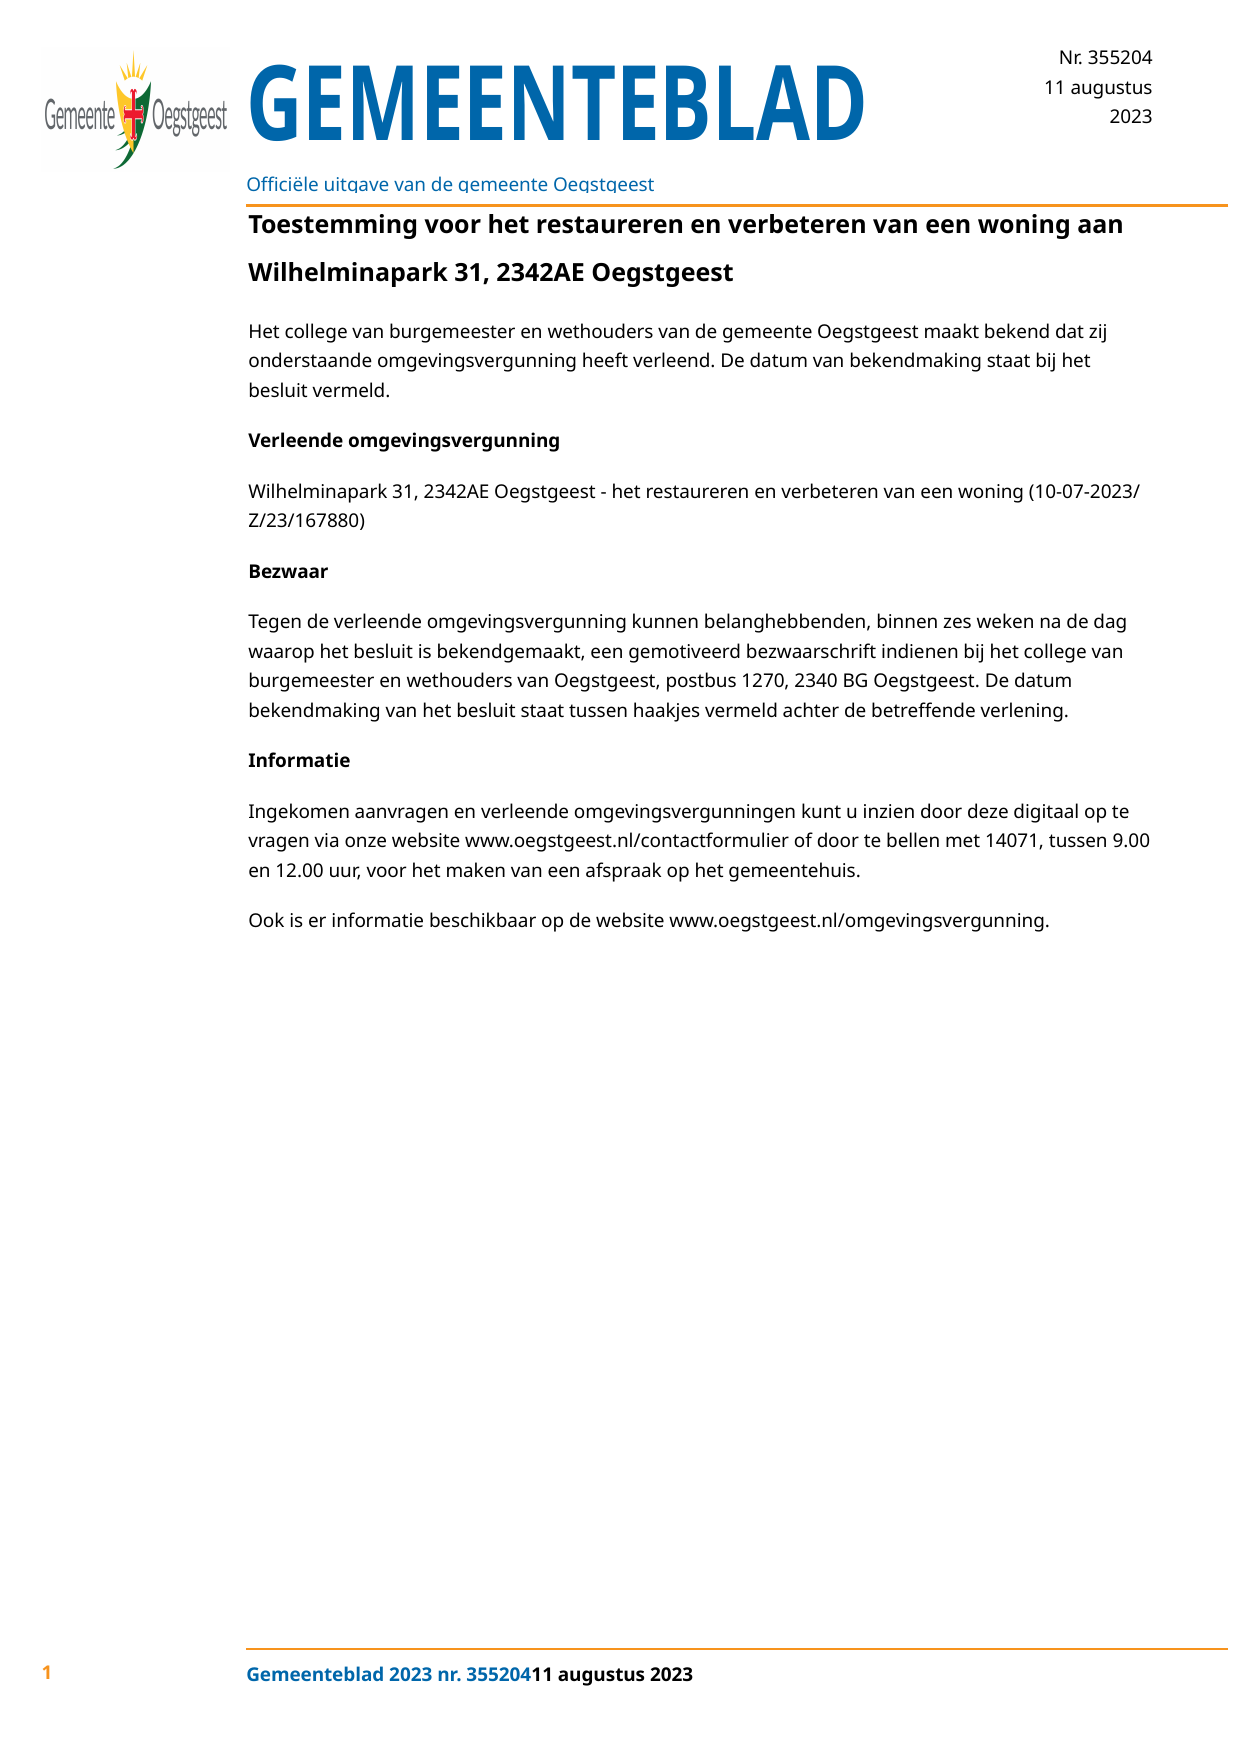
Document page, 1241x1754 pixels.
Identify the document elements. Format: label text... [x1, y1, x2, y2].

text Ook is er informatie beschikbaar op de website www.oegstgeest.nl/omgevingsvergunning. [248, 907, 1152, 933]
text Toestemming voor het restaureren en verbeteren van een woning aan Wilhelminapark 31, 2342AE Oegstgeest [248, 207, 1152, 288]
text Verleende omgevingsvergunning [248, 427, 1152, 453]
text Het college van burgemeester en wethouders van de gemeente Oegstgeest maakt bekend dat zij onderstaande omgevingsvergunning heeft verleend. De datum van bekendmaking staat bij het besluit vermeld. [248, 318, 1152, 403]
text Bezwaar [248, 558, 1152, 584]
text Ingekomen aanvragen en verleende omgevingsvergunningen kunt u inzien door deze digitaal op te vragen via onze website www.oegstgeest.nl/contactformulier of door te bellen met 14071, tussen 9.00 en 12.00 uur, voor het maken van een afspraak op het gemeentehuis. [248, 798, 1152, 883]
text Wilhelminapark 31, 2342AE Oegstgeest - het restaureren en verbeteren van een woning (10-07-2023/ Z/23/167880) [248, 478, 1152, 533]
picture [41, 47, 231, 172]
text Informatie [248, 747, 1152, 773]
text Tegen de verleende omgevingsvergunning kunnen belanghebbenden, binnen zes weken na de dag waarop het besluit is bekendgemaakt, een gemotiveerd bezwaarschrift indienen bij het college van burgemeester en wethouders van Oegstgeest, postbus 1270, 2340 BG Oegstgeest. De datum bekendmaking van het besluit staat tussen haakjes vermeld achter de betreffende verlening. [248, 608, 1152, 723]
